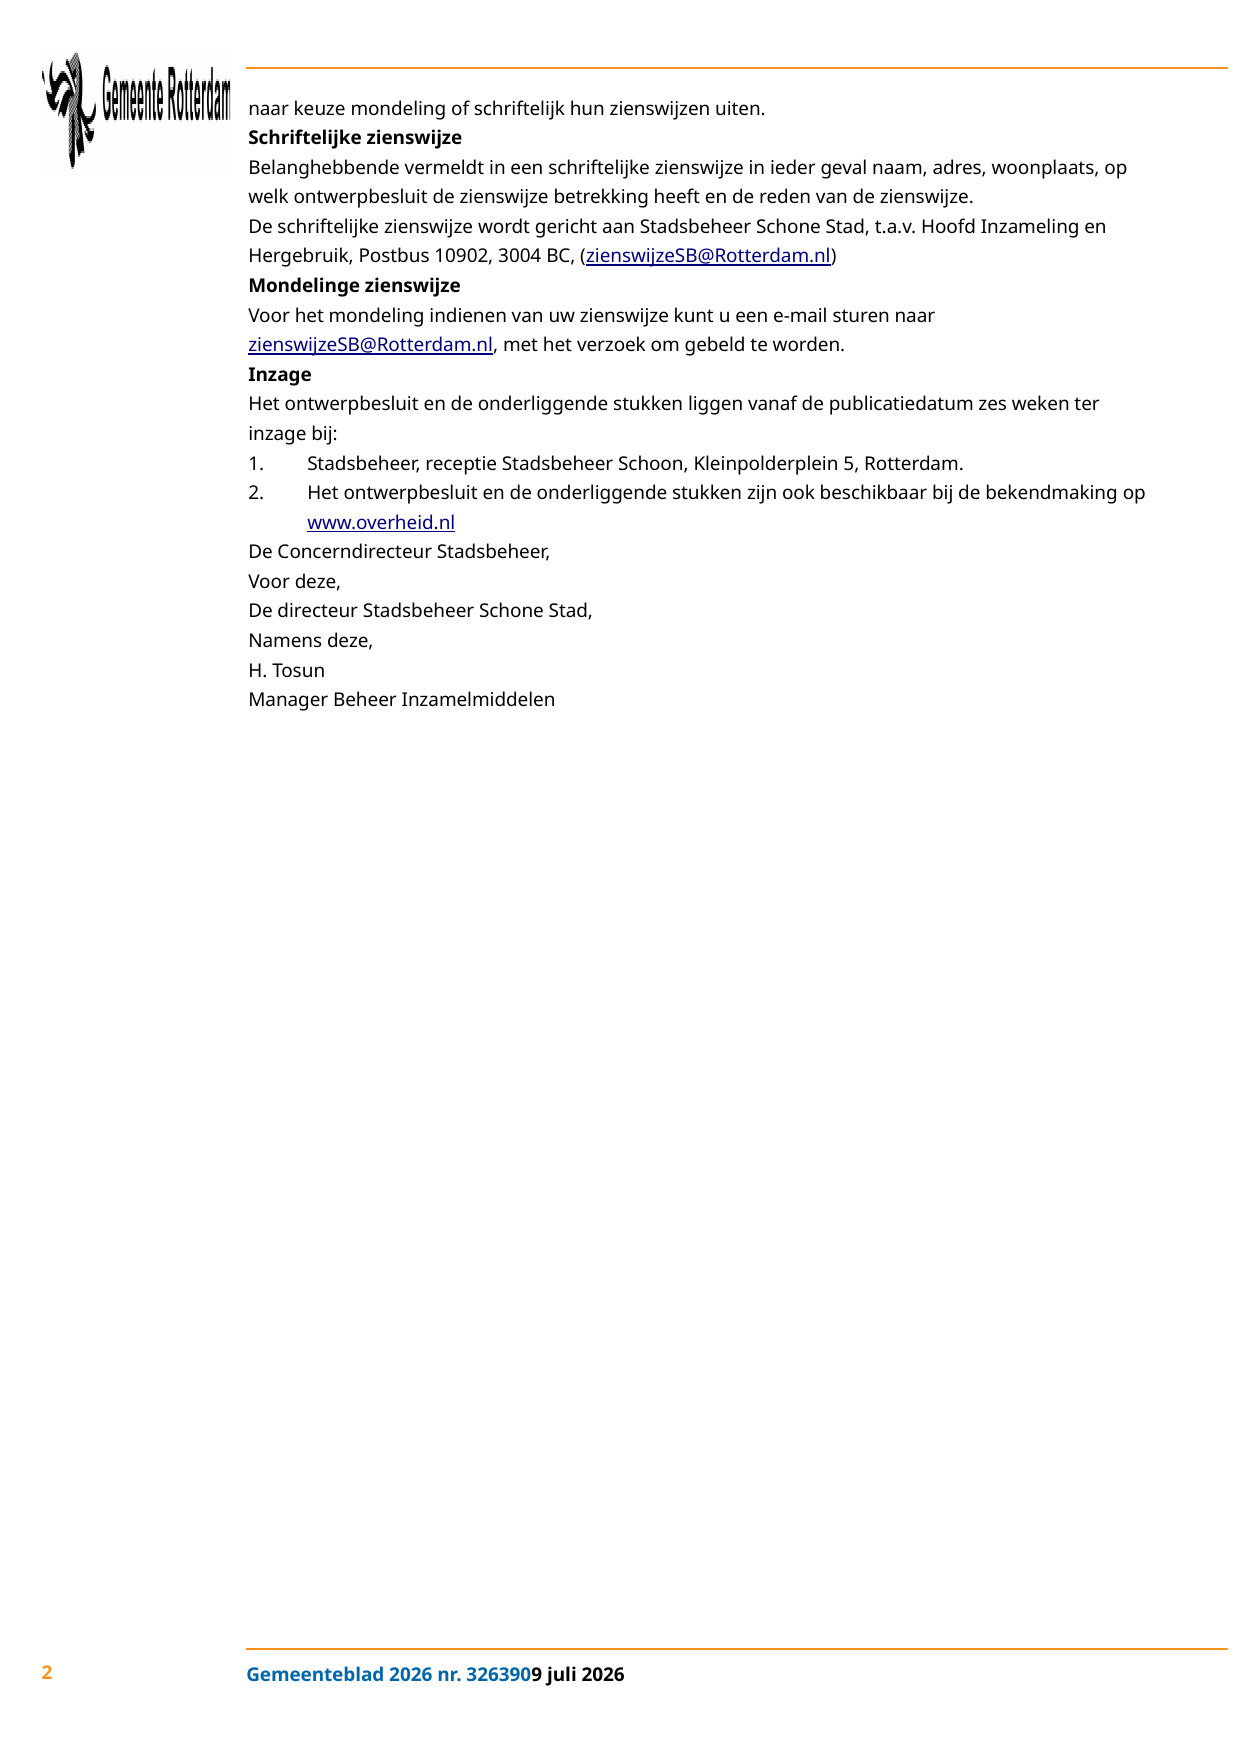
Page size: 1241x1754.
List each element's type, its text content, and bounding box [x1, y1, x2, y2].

text Manager Beheer Inzamelmiddelen [248, 686, 1152, 712]
text De directeur Stadsbeheer Schone Stad, [248, 598, 1152, 623]
text Inzage [248, 361, 1152, 387]
text Voor deze, [248, 568, 1152, 594]
list Stadsbeheer, receptie Stadsbeheer Schoon, Kleinpolderplein 5, Rotterdam. [248, 450, 1152, 476]
text De Concerndirecteur Stadsbeheer, [248, 538, 1152, 564]
text Mondelinge zienswijze [248, 272, 1152, 298]
text Belanghebbende vermeldt in een schriftelijke zienswijze in ieder geval naam, adres, woonplaats, op welk ontwerpbesluit de zienswijze betrekking heeft en de reden van de zienswijze. [248, 154, 1152, 209]
list Het ontwerpbesluit en de onderliggende stukken zijn ook beschikbaar bij de bekendmaking op www.overheid.nl [248, 479, 1152, 535]
text Voor het mondeling indienen van uw zienswijze kunt u een e-mail sturen naar zienswijzeSB@Rotterdam.nl, met het verzoek om gebeld te worden. [248, 302, 1152, 357]
picture [41, 47, 231, 172]
text H. Tosun [248, 657, 1152, 683]
text Schriftelijke zienswijze [248, 124, 1152, 150]
text De schriftelijke zienswijze wordt gericht aan Stadsbeheer Schone Stad, t.a.v. Hoofd Inzameling en Hergebruik, Postbus 10902, 3004 BC, (zienswijzeSB@Rotterdam.nl) [248, 213, 1152, 268]
text naar keuze mondeling of schriftelijk hun zienswijzen uiten. [248, 95, 1152, 121]
text Namens deze, [248, 627, 1152, 653]
text Het ontwerpbesluit en de onderliggende stukken liggen vanaf de publicatiedatum zes weken ter inzage bij: [248, 391, 1152, 446]
